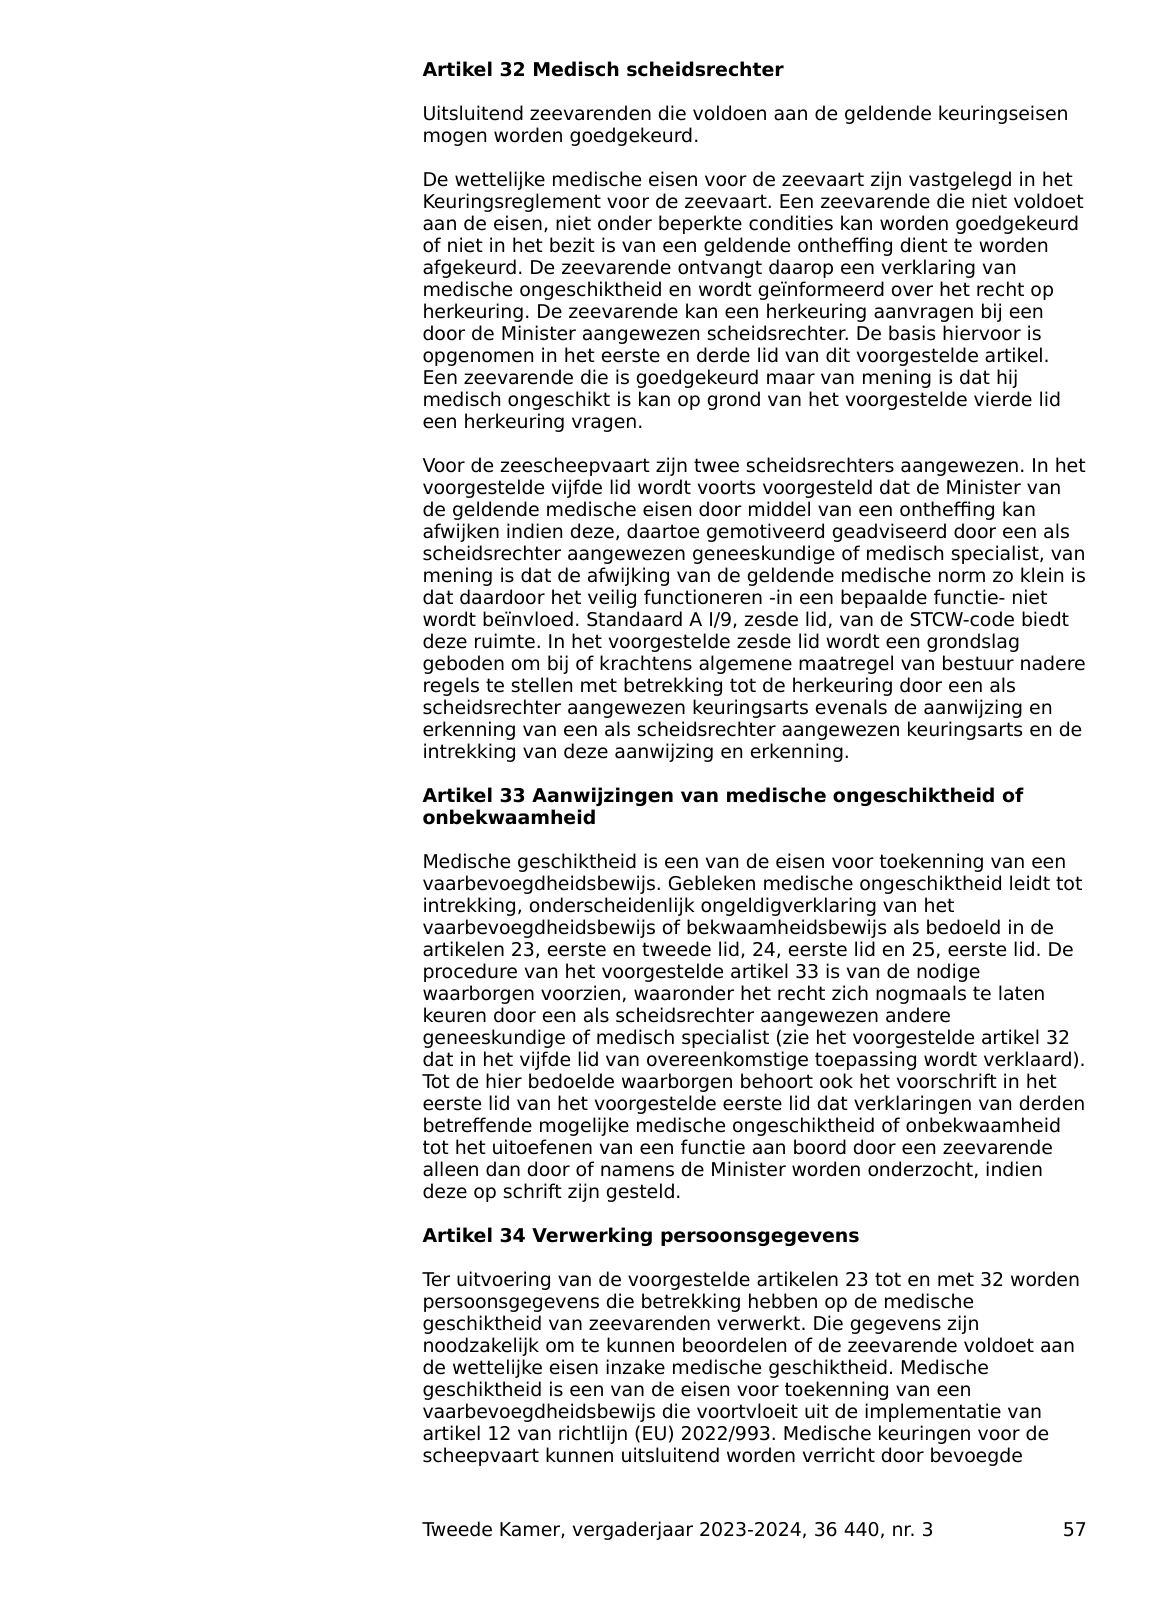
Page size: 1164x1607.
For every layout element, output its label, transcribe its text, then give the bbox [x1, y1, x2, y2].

text De wettelijke medische eisen voor de zeevaart zijn vastgelegd in het Keuringsreglement voor de zeevaart. Een zeevarende die niet voldoet aan de eisen, niet onder beperkte condities kan worden goedgekeurd of niet in het bezit is van een geldende ontheffing dient te worden afgekeurd. De zeevarende ontvangt daarop een verklaring van medische ongeschiktheid en wordt geïnformeerd over het recht op herkeuring. De zeevarende kan een herkeuring aanvragen bij een door de Minister aangewezen scheidsrechter. De basis hiervoor is opgenomen in het eerste en derde lid van dit voorgestelde artikel. Een zeevarende die is goedgekeurd maar van mening is dat hij medisch ongeschikt is kan op grond van het voorgestelde vierde lid een herkeuring vragen. [422, 169, 1087, 433]
subtitle Artikel 34 Verwerking persoonsgegevens [422, 1225, 1087, 1247]
text Medische geschiktheid is een van de eisen voor toekenning van een vaarbevoegdheidsbewijs. Gebleken medische ongeschiktheid leidt tot intrekking, onderscheidenlijk ongeldigverklaring van het vaarbevoegdheidsbewijs of bekwaamheidsbewijs als bedoeld in de artikelen 23, eerste en tweede lid, 24, eerste lid en 25, eerste lid. De procedure van het voorgestelde artikel 33 is van de nodige waarborgen voorzien, waaronder het recht zich nogmaals te laten keuren door een als scheidsrechter aangewezen andere geneeskundige of medisch specialist (zie het voorgestelde artikel 32 dat in het vijfde lid van overeenkomstige toepassing wordt verklaard). Tot de hier bedoelde waarborgen behoort ook het voorschrift in het eerste lid van het voorgestelde eerste lid dat verklaringen van derden betreffende mogelijke medische ongeschiktheid of onbekwaamheid tot het uitoefenen van een functie aan boord door een zeevarende alleen dan door of namens de Minister worden onderzocht, indien deze op schrift zijn gesteld. [422, 851, 1087, 1203]
subtitle Artikel 33 Aanwijzingen van medische ongeschiktheid of onbekwaamheid [422, 785, 1087, 829]
subtitle Artikel 32 Medisch scheidsrechter [422, 59, 1087, 81]
text Uitsluitend zeevarenden die voldoen aan de geldende keuringseisen mogen worden goedgekeurd. [422, 103, 1087, 147]
text Voor de zeescheepvaart zijn twee scheidsrechters aangewezen. In het voorgestelde vijfde lid wordt voorts voorgesteld dat de Minister van de geldende medische eisen door middel van een ontheffing kan afwijken indien deze, daartoe gemotiveerd geadviseerd door een als scheidsrechter aangewezen geneeskundige of medisch specialist, van mening is dat de afwijking van de geldende medische norm zo klein is dat daardoor het veilig functioneren -in een bepaalde functie- niet wordt beïnvloed. Standaard A I/9, zesde lid, van de STCW-code biedt deze ruimte. In het voorgestelde zesde lid wordt een grondslag geboden om bij of krachtens algemene maatregel van bestuur nadere regels te stellen met betrekking tot de herkeuring door een als scheidsrechter aangewezen keuringsarts evenals de aanwijzing en erkenning van een als scheidsrechter aangewezen keuringsarts en de intrekking van deze aanwijzing en erkenning. [422, 455, 1087, 763]
text Ter uitvoering van de voorgestelde artikelen 23 tot en met 32 worden persoonsgegevens die betrekking hebben op de medische geschiktheid van zeevarenden verwerkt. Die gegevens zijn noodzakelijk om te kunnen beoordelen of de zeevarende voldoet aan de wettelijke eisen inzake medische geschiktheid. Medische geschiktheid is een van de eisen voor toekenning van een vaarbevoegdheidsbewijs die voortvloeit uit de implementatie van artikel 12 van richtlijn (EU) 2022/993. Medische keuringen voor de scheepvaart kunnen uitsluitend worden verricht door bevoegde [422, 1269, 1087, 1467]
